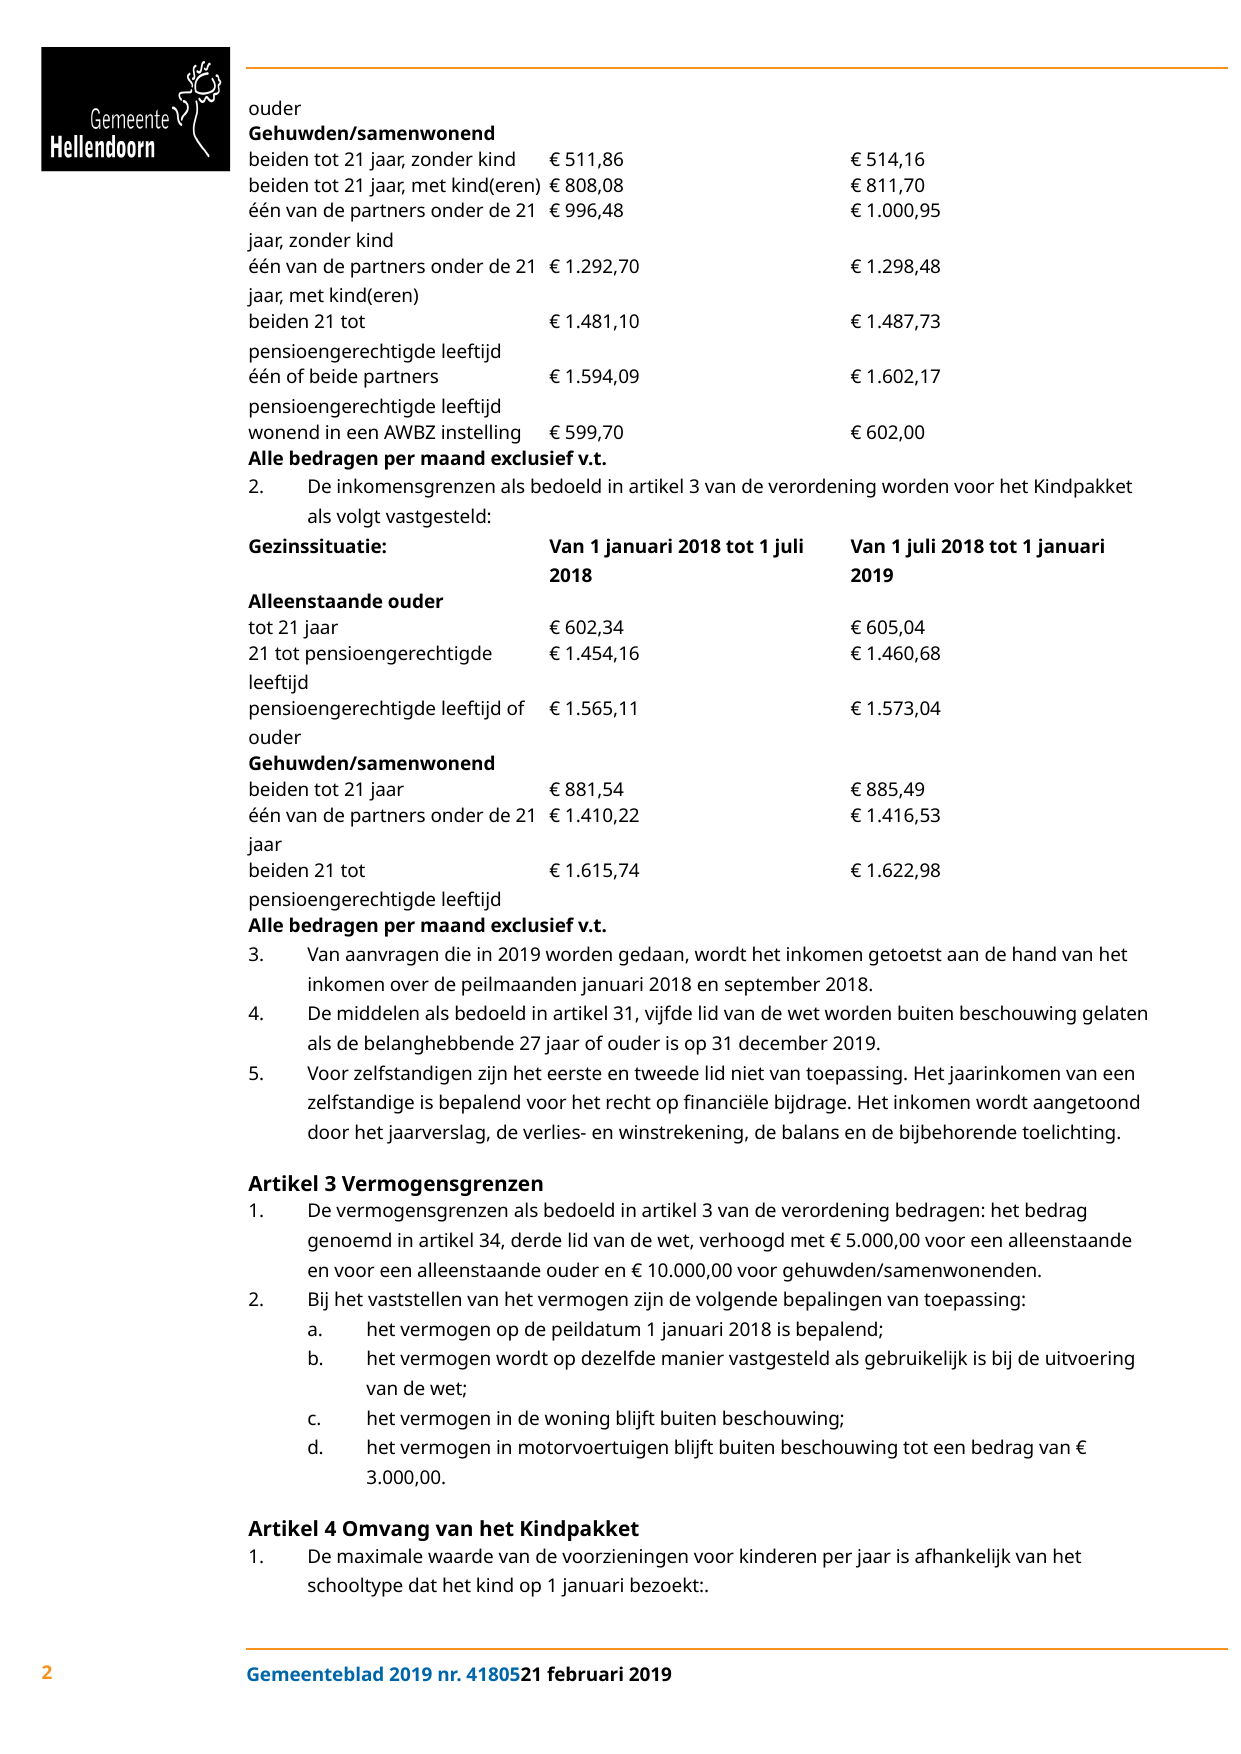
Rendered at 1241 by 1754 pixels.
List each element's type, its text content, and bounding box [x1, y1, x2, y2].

list Voor zelfstandigen zijn het eerste en tweede lid niet van toepassing. Het jaarinkomen van een zelfstandige is bepalend voor het recht op financiële bijdrage. Het inkomen wordt aangetoond door het jaarverslag, de verlies- en winstrekening, de balans en de bijbehorende toelichting. [248, 1060, 1152, 1144]
table_cell één van de partners onder de 21 jaar [248, 802, 549, 857]
table_cell € 1.481,10 [549, 308, 850, 364]
table_cell Alle bedragen per maand exclusief v.t. [248, 445, 1152, 470]
table_cell € 1.602,17 [850, 364, 1152, 419]
table_header Gezinssituatie: [248, 533, 549, 588]
table_cell € 605,04 [850, 614, 1152, 640]
table_cell Gehuwden/samenwonend [248, 121, 1152, 146]
table_cell [850, 95, 1152, 121]
table_cell € 1.565,11 [549, 695, 850, 750]
table_cell beiden 21 tot pensioengerechtigde leeftijd [248, 857, 549, 912]
table_cell beiden tot 21 jaar, zonder kind [248, 146, 549, 172]
table_cell € 1.298,48 [850, 253, 1152, 308]
table_cell beiden tot 21 jaar [248, 776, 549, 802]
table_cell € 1.487,73 [850, 308, 1152, 364]
list De middelen als bedoeld in artikel 31, vijfde lid van de wet worden buiten beschouwing gelaten als de belanghebbende 27 jaar of ouder is op 31 december 2019. [248, 1001, 1152, 1056]
table_cell één van de partners onder de 21 jaar, met kind(eren) [248, 253, 549, 308]
table_cell € 511,86 [549, 146, 850, 172]
table_cell [549, 95, 850, 121]
table_cell één of beide partners pensioengerechtigde leeftijd [248, 364, 549, 419]
table_cell € 514,16 [850, 146, 1152, 172]
table_cell € 811,70 [850, 172, 1152, 198]
list De maximale waarde van de voorzieningen voor kinderen per jaar is afhankelijk van het schooltype dat het kind op 1 januari bezoekt:. [248, 1543, 1152, 1598]
table_cell € 1.292,70 [549, 253, 850, 308]
table_cell € 1.000,95 [850, 198, 1152, 253]
table_cell Alleenstaande ouder [248, 588, 1152, 614]
table_cell tot 21 jaar [248, 614, 549, 640]
table_cell € 1.573,04 [850, 695, 1152, 750]
table_cell € 1.615,74 [549, 857, 850, 912]
table_header Van 1 juli 2018 tot 1 januari 2019 [850, 533, 1152, 588]
table_cell € 808,08 [549, 172, 850, 198]
list De vermogensgrenzen als bedoeld in artikel 3 van de verordening bedragen: het bedrag genoemd in artikel 34, derde lid van de wet, verhoogd met € 5.000,00 voor een alleenstaande en voor een alleenstaande ouder en € 10.000,00 voor gehuwden/samenwonenden. [248, 1198, 1152, 1283]
table_cell € 1.460,68 [850, 640, 1152, 695]
text Artikel 3 Vermogensgrenzen [248, 1169, 1152, 1198]
table_cell pensioengerechtigde leeftijd of ouder [248, 695, 549, 750]
table_cell € 1.454,16 [549, 640, 850, 695]
table_cell € 602,34 [549, 614, 850, 640]
table_cell 21 tot pensioengerechtigde leeftijd [248, 640, 549, 695]
table_cell € 1.416,53 [850, 802, 1152, 857]
list Van aanvragen die in 2019 worden gedaan, wordt het inkomen getoetst aan de hand van het inkomen over de peilmaanden januari 2018 en september 2018. [248, 941, 1152, 997]
table_cell € 1.622,98 [850, 857, 1152, 912]
table_cell wonend in een AWBZ instelling [248, 419, 549, 445]
table_cell Gehuwden/samenwonend [248, 750, 1152, 776]
table_cell Alle bedragen per maand exclusief v.t. [248, 913, 1152, 938]
table_cell € 599,70 [549, 419, 850, 445]
table_cell € 996,48 [549, 198, 850, 253]
table_header Van 1 januari 2018 tot 1 juli 2018 [549, 533, 850, 588]
table_cell beiden 21 tot pensioengerechtigde leeftijd [248, 308, 549, 364]
list het vermogen in motorvoertuigen blijft buiten beschouwing tot een bedrag van € 3.000,00. [307, 1434, 1152, 1490]
table_cell € 1.410,22 [549, 802, 850, 857]
list het vermogen wordt op dezelfde manier vastgesteld als gebruikelijk is bij de uitvoering van de wet; [307, 1346, 1152, 1401]
table_cell € 602,00 [850, 419, 1152, 445]
text Artikel 4 Omvang van het Kindpakket [248, 1514, 1152, 1543]
picture [41, 47, 231, 172]
list De inkomensgrenzen als bedoeld in artikel 3 van de verordening worden voor het Kindpakket als volgt vastgesteld: [248, 474, 1152, 529]
table_cell € 1.594,09 [549, 364, 850, 419]
list Bij het vaststellen van het vermogen zijn de volgende bepalingen van toepassing: [248, 1286, 1152, 1312]
table_cell € 885,49 [850, 776, 1152, 802]
table_cell één van de partners onder de 21 jaar, zonder kind [248, 198, 549, 253]
table_cell beiden tot 21 jaar, met kind(eren) [248, 172, 549, 198]
table_cell ouder [248, 95, 549, 121]
table_cell € 881,54 [549, 776, 850, 802]
list het vermogen in de woning blijft buiten beschouwing; [307, 1405, 1152, 1431]
list het vermogen op de peildatum 1 januari 2018 is bepalend; [307, 1316, 1152, 1342]
